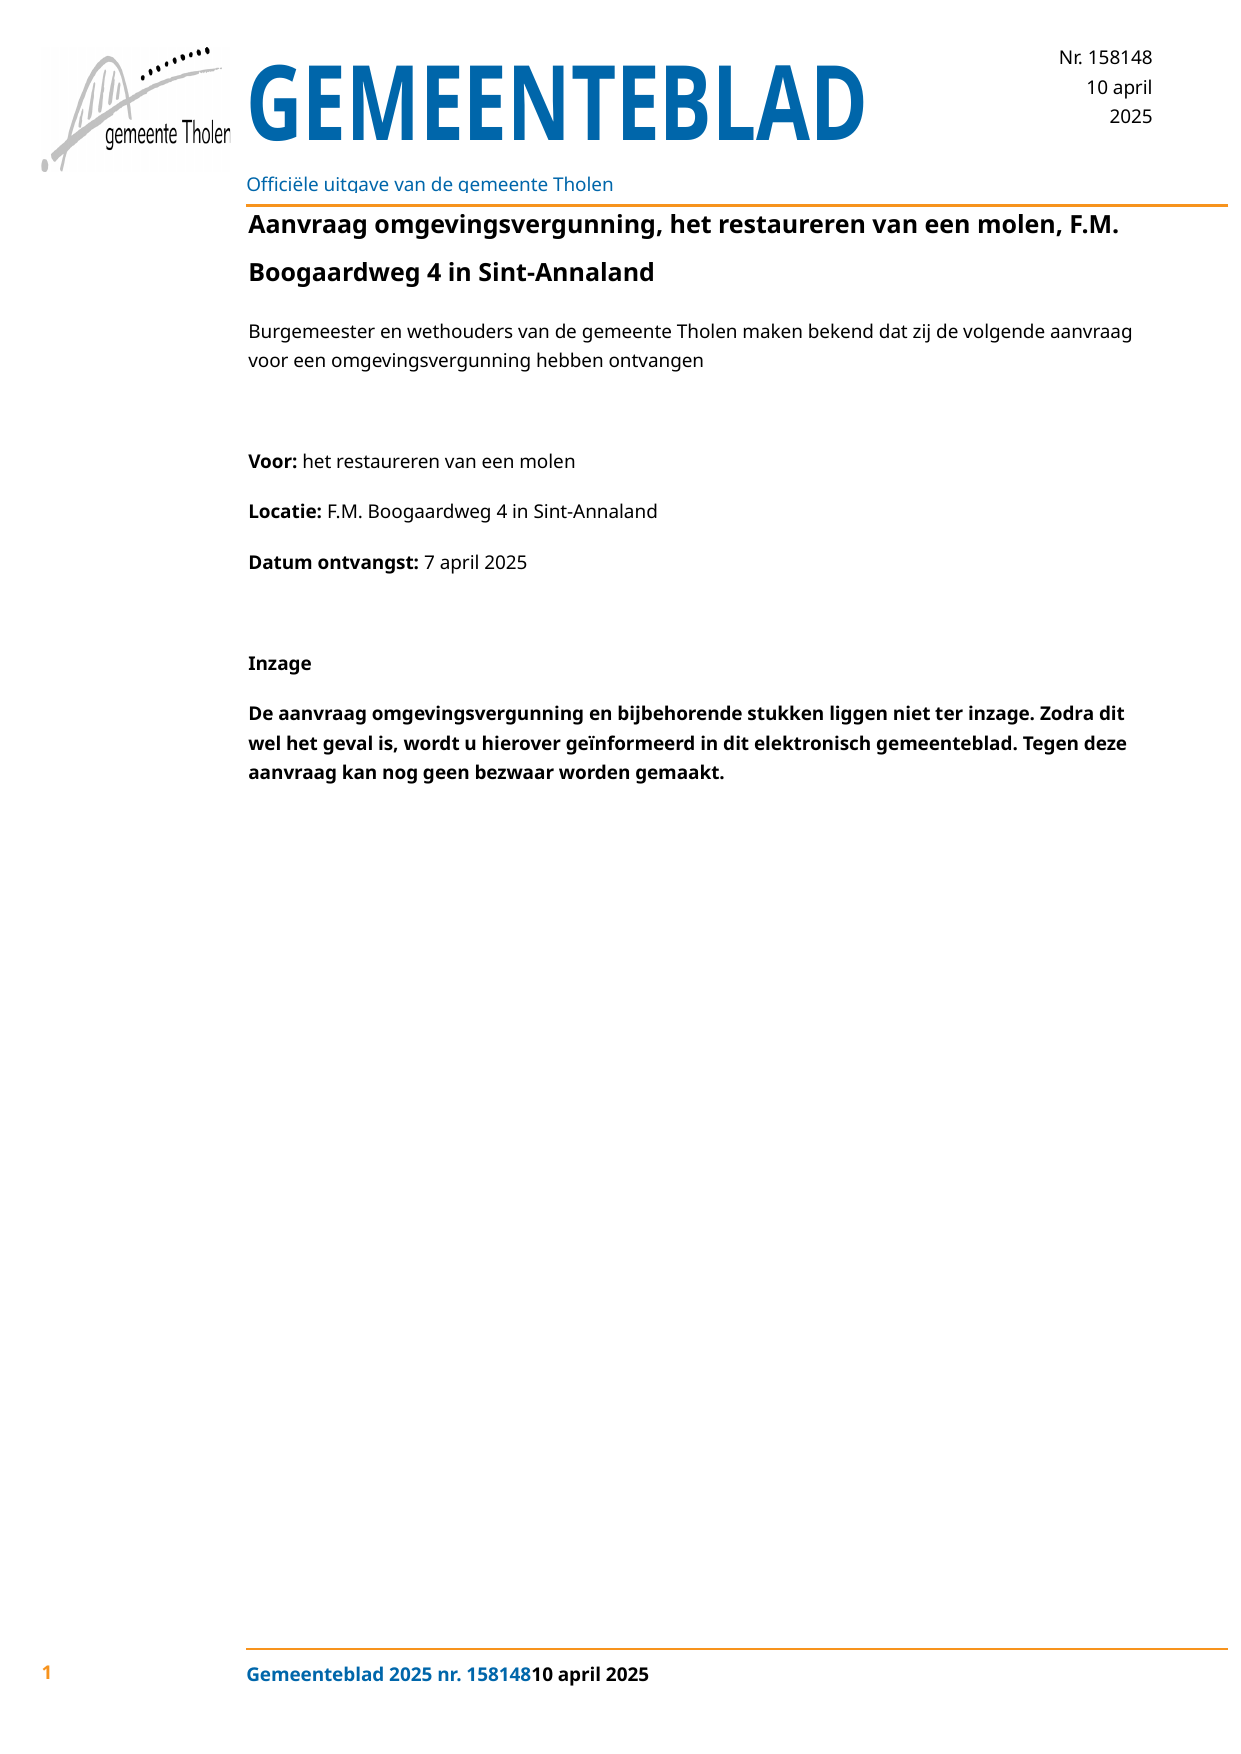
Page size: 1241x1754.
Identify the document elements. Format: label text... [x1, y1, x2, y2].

text Inzage [248, 650, 1152, 676]
text Voor: het restaureren van een molen [248, 448, 1152, 474]
text Aanvraag omgevingsvergunning, het restaureren van een molen, F.M. Boogaardweg 4 in Sint-Annaland [248, 207, 1152, 288]
picture [41, 47, 231, 172]
text Datum ontvangst: 7 april 2025 [248, 549, 1152, 575]
text Burgemeester en wethouders van de gemeente Tholen maken bekend dat zij de volgende aanvraag voor een omgevingsvergunning hebben ontvangen [248, 318, 1152, 373]
text De aanvraag omgevingsvergunning en bijbehorende stukken liggen niet ter inzage. Zodra dit wel het geval is, wordt u hierover geïnformeerd in dit elektronisch gemeenteblad. Tegen deze aanvraag kan nog geen bezwaar worden gemaakt. [248, 700, 1152, 785]
text Locatie: F.M. Boogaardweg 4 in Sint-Annaland [248, 499, 1152, 524]
